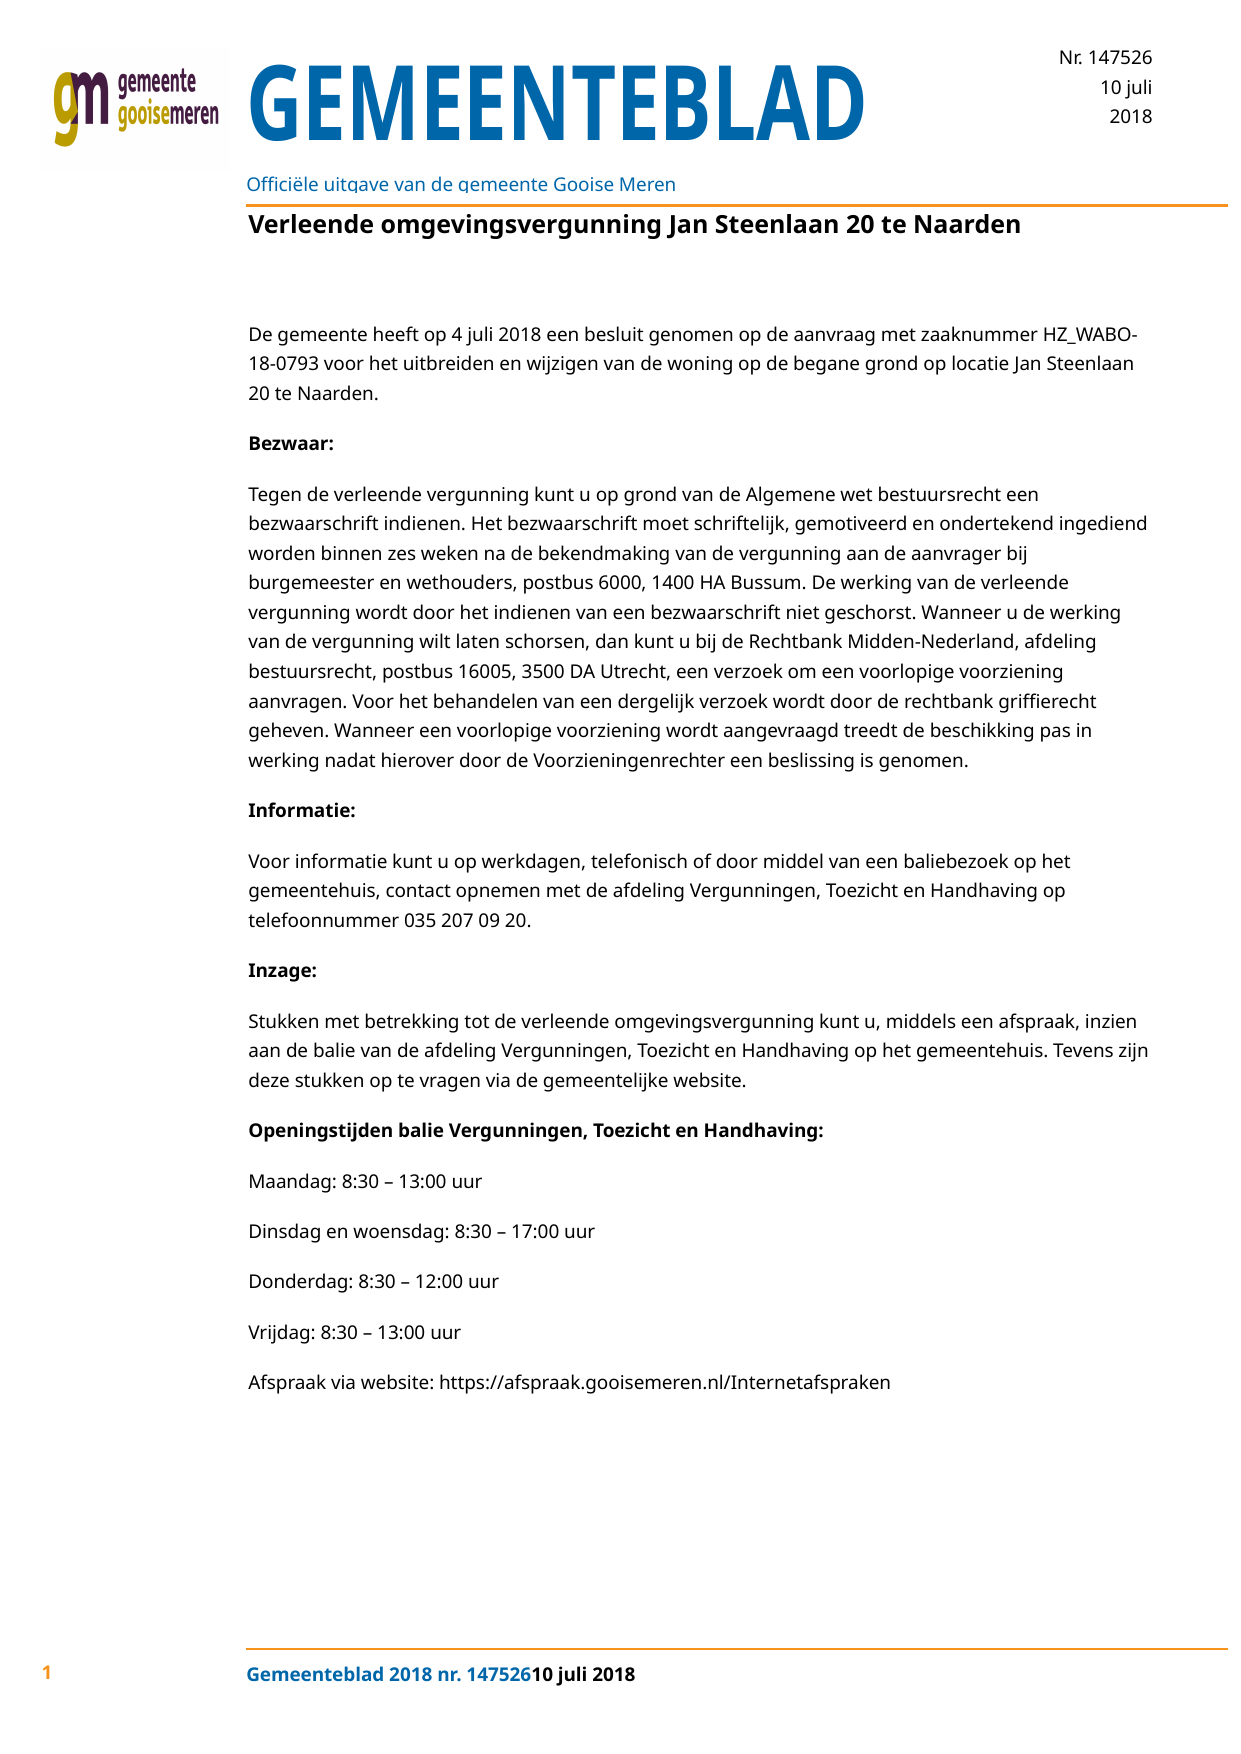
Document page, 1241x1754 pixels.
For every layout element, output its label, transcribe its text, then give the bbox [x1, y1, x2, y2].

text Informatie: [248, 797, 1152, 823]
text Tegen de verleende vergunning kunt u op grond van de Algemene wet bestuursrecht een bezwaarschrift indienen. Het bezwaarschrift moet schriftelijk, gemotiveerd en ondertekend ingediend worden binnen zes weken na de bekendmaking van de vergunning aan de aanvrager bij burgemeester en wethouders, postbus 6000, 1400 HA Bussum. De werking van de verleende vergunning wordt door het indienen van een bezwaarschrift niet geschorst. Wanneer u de werking van de vergunning wilt laten schorsen, dan kunt u bij de Rechtbank Midden-Nederland, afdeling bestuursrecht, postbus 16005, 3500 DA Utrecht, een verzoek om een voorlopige voorziening aanvragen. Voor het behandelen van een dergelijk verzoek wordt door de rechtbank griffierecht geheven. Wanneer een voorlopige voorziening wordt aangevraagd treedt de beschikking pas in werking nadat hierover door de Voorzieningenrechter een beslissing is genomen. [248, 481, 1152, 773]
text Maandag: 8:30 – 13:00 uur [248, 1168, 1152, 1193]
text Inzage: [248, 957, 1152, 983]
text Stukken met betrekking tot de verleende omgevingsvergunning kunt u, middels een afspraak, inzien aan de balie van de afdeling Vergunningen, Toezicht en Handhaving op het gemeentehuis. Tevens zijn deze stukken op te vragen via de gemeentelijke website. [248, 1008, 1152, 1093]
text Afspraak via website: https://afspraak.gooisemeren.nl/Internetafspraken [248, 1369, 1152, 1395]
text De gemeente heeft op 4 juli 2018 een besluit genomen op de aanvraag met zaaknummer HZ_WABO-18-0793 voor het uitbreiden en wijzigen van de woning op de begane grond op locatie Jan Steenlaan 20 te Naarden. [248, 321, 1152, 406]
text Openingstijden balie Vergunningen, Toezicht en Handhaving: [248, 1117, 1152, 1143]
text Verleende omgevingsvergunning Jan Steenlaan 20 te Naarden [248, 207, 1152, 241]
text Donderdag: 8:30 – 12:00 uur [248, 1269, 1152, 1294]
picture [41, 47, 231, 172]
text Voor informatie kunt u op werkdagen, telefonisch of door middel van een baliebezoek op het gemeentehuis, contact opnemen met de afdeling Vergunningen, Toezicht en Handhaving op telefoonnummer 035 207 09 20. [248, 848, 1152, 933]
text Vrijdag: 8:30 – 13:00 uur [248, 1319, 1152, 1345]
text Dinsdag en woensdag: 8:30 – 17:00 uur [248, 1218, 1152, 1244]
text Bezwaar: [248, 430, 1152, 456]
